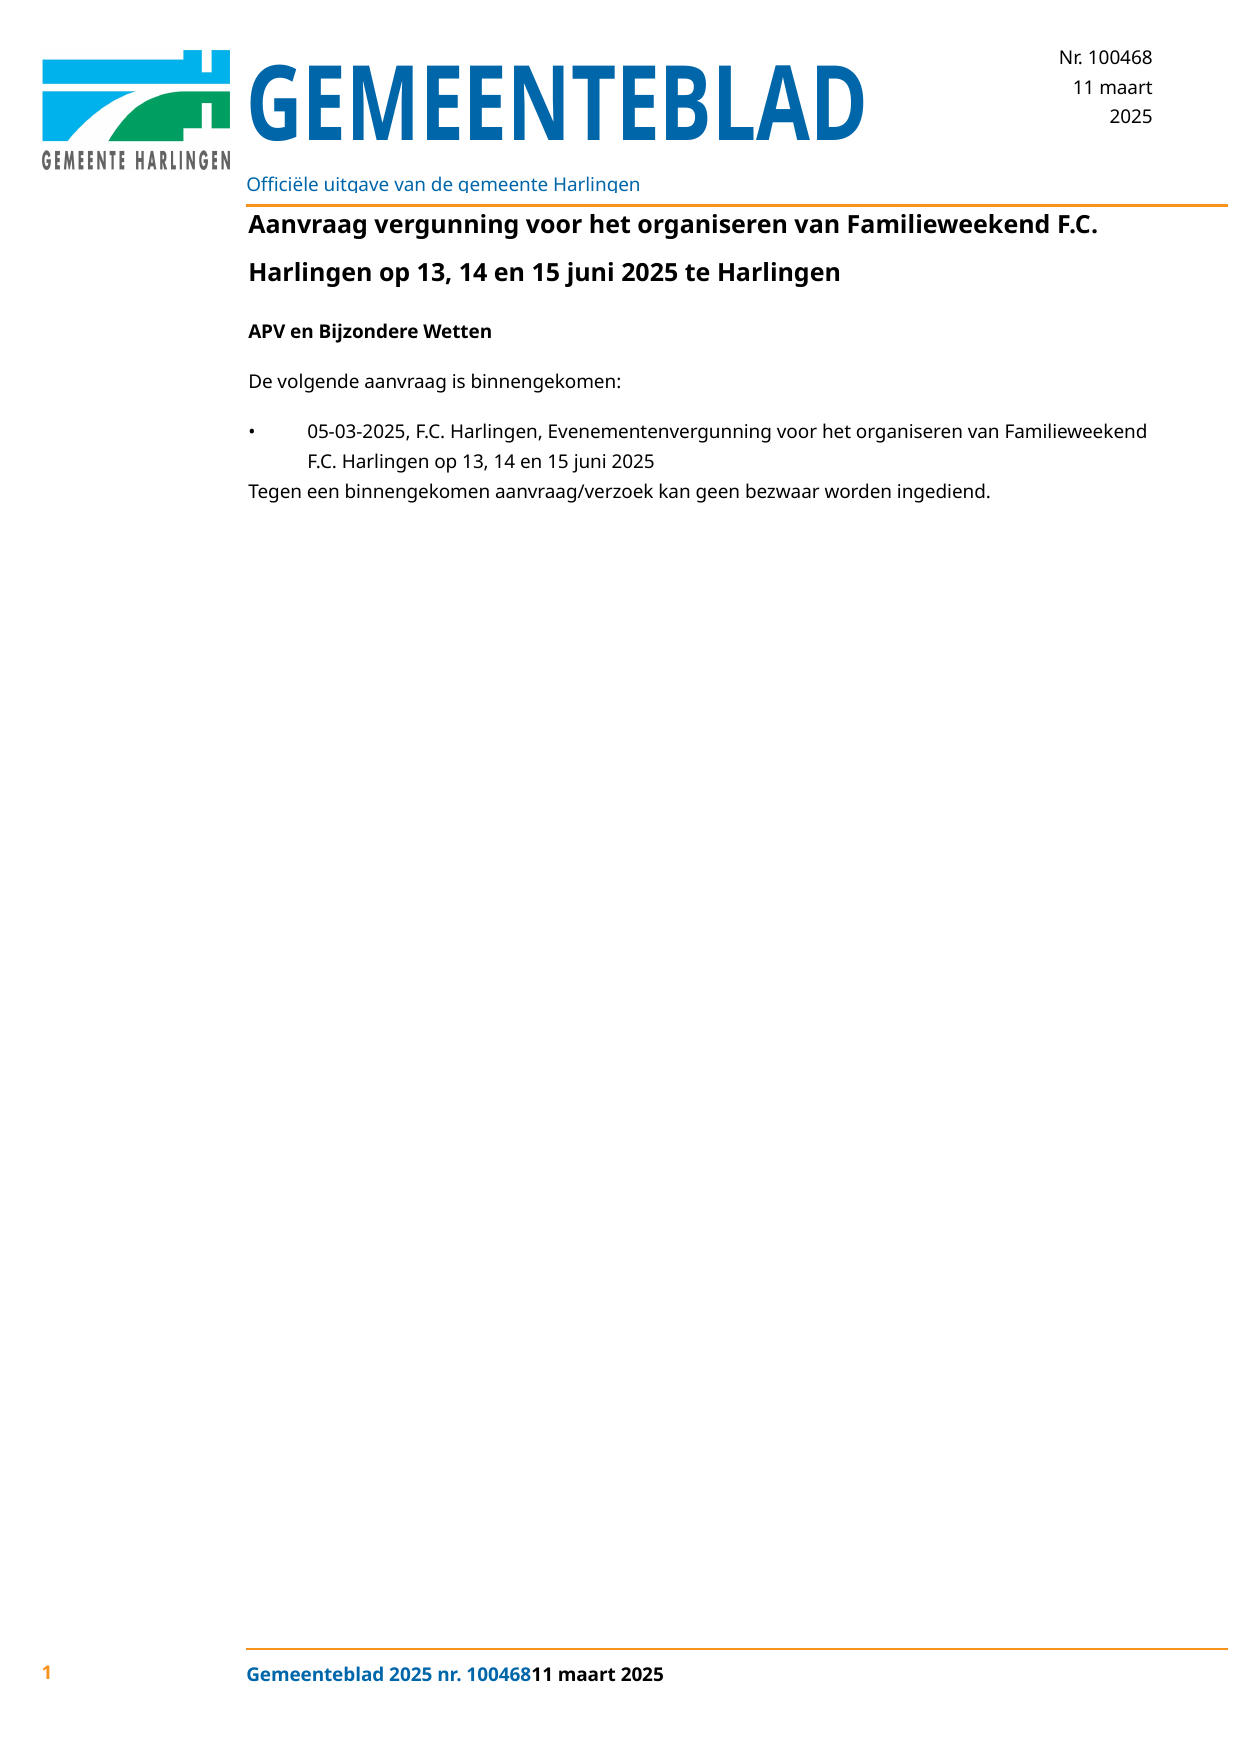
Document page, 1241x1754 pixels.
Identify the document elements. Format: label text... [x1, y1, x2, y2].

text De volgende aanvraag is binnengekomen: [248, 368, 1152, 394]
text Aanvraag vergunning voor het organiseren van Familieweekend F.C. Harlingen op 13, 14 en 15 juni 2025 te Harlingen [248, 207, 1152, 288]
text Tegen een binnengekomen aanvraag/verzoek kan geen bezwaar worden ingediend. [248, 478, 1152, 504]
picture [41, 47, 231, 172]
text APV en Bijzondere Wetten [248, 318, 1152, 344]
list 05-03-2025, F.C. Harlingen, Evenementenvergunning voor het organiseren van Familieweekend F.C. Harlingen op 13, 14 en 15 juni 2025 [248, 419, 1152, 474]
